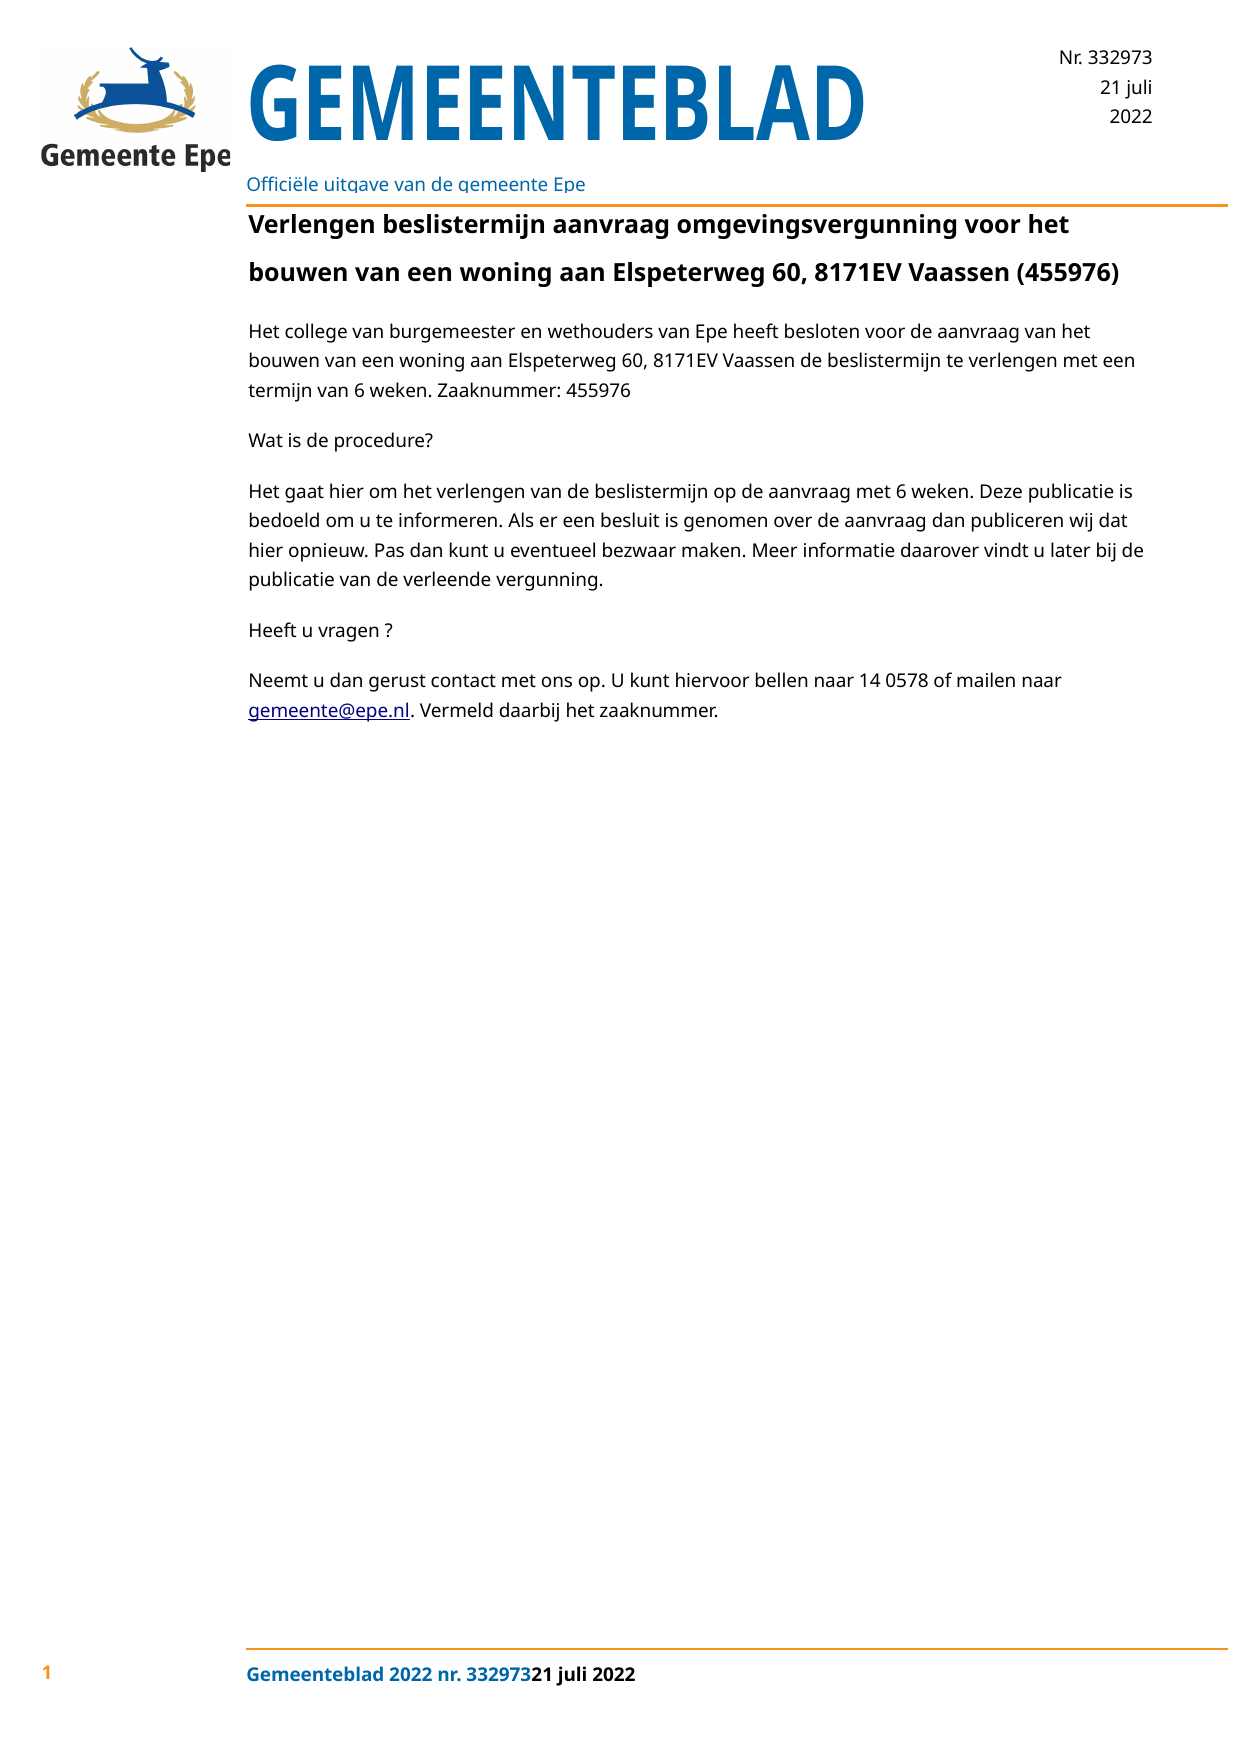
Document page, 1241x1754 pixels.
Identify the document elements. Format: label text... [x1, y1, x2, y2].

text Wat is de procedure? [248, 427, 1152, 453]
text Verlengen beslistermijn aanvraag omgevingsvergunning voor het bouwen van een woning aan Elspeterweg 60, 8171EV Vaassen (455976) [248, 207, 1152, 288]
text Heeft u vragen ? [248, 617, 1152, 643]
picture [41, 47, 231, 172]
text Het college van burgemeester en wethouders van Epe heeft besloten voor de aanvraag van het bouwen van een woning aan Elspeterweg 60, 8171EV Vaassen de beslistermijn te verlengen met een termijn van 6 weken. Zaaknummer: 455976 [248, 318, 1152, 403]
text Neemt u dan gerust contact met ons op. U kunt hiervoor bellen naar 14 0578 of mailen naar gemeente@epe.nl. Vermeld daarbij het zaaknummer. [248, 667, 1152, 723]
text Het gaat hier om het verlengen van de beslistermijn op de aanvraag met 6 weken. Deze publicatie is bedoeld om u te informeren. Als er een besluit is genomen over de aanvraag dan publiceren wij dat hier opnieuw. Pas dan kunt u eventueel bezwaar maken. Meer informatie daarover vindt u later bij de publicatie van de verleende vergunning. [248, 478, 1152, 592]
